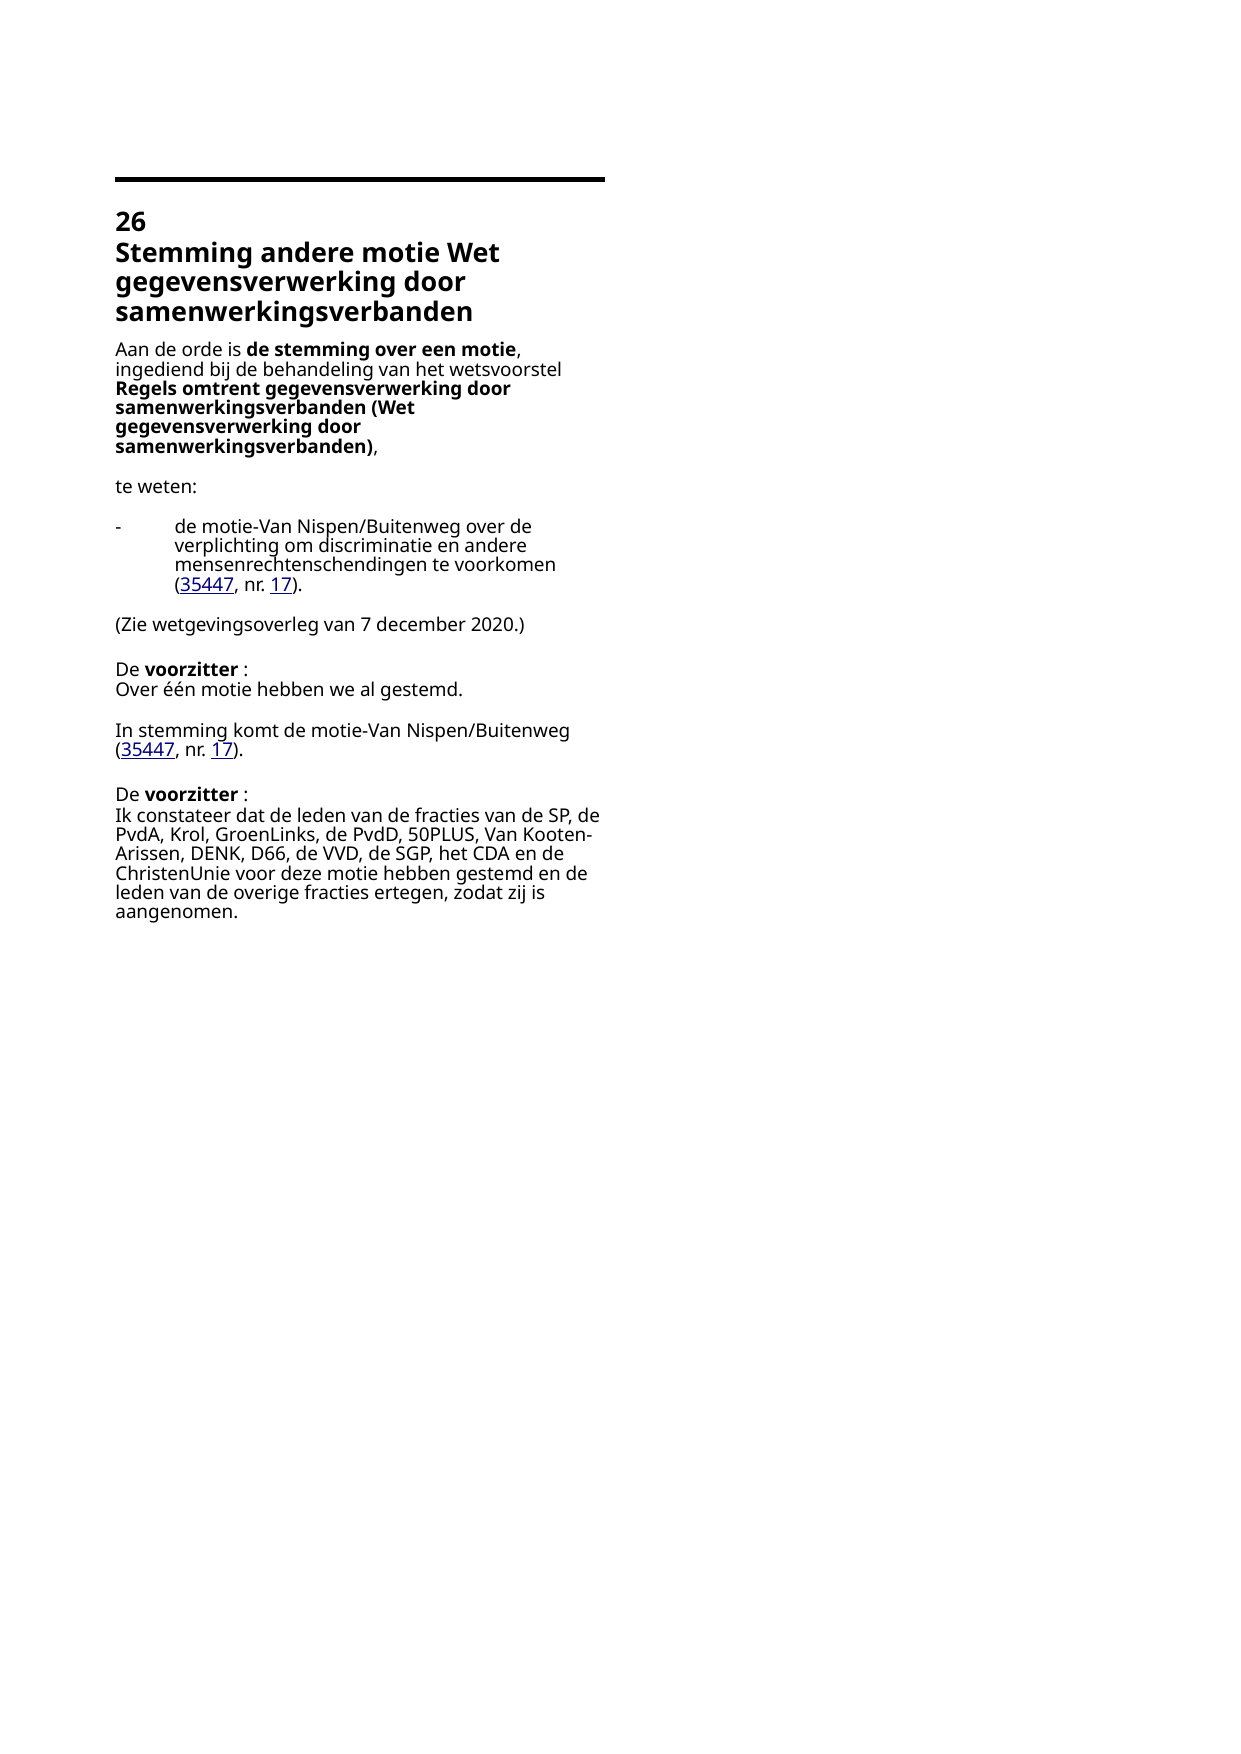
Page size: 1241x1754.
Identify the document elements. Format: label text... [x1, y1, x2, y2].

text 26 [115, 203, 605, 239]
text (Zie wetgevingsoverleg van 7 december 2020.) [115, 616, 605, 635]
text Ik constateer dat de leden van de fracties van de SP, de PvdA, Krol, GroenLinks, de PvdD, 50PLUS, Van Kooten-Arissen, DENK, D66, de VVD, de SGP, het CDA en de ChristenUnie voor deze motie hebben gestemd en de leden van de overige fracties ertegen, zodat zij is aangenomen. [115, 807, 605, 922]
text Stemming andere motie Wet gegevensverwerking door samenwerkingsverbanden [115, 239, 605, 341]
list de motie-Van Nispen/Buitenweg over de verplichting om discriminatie en andere mensenrechtenschendingen te voorkomen (35447, nr. 17). [115, 518, 605, 595]
text Aan de orde is de stemming over een motie, ingediend bij de behandeling van het wetsvoorstel Regels omtrent gegevensverwerking door samenwerkingsverbanden (Wet gegevensverwerking door samenwerkingsverbanden), [115, 341, 605, 457]
text De voorzitter : [115, 656, 605, 681]
text Over één motie hebben we al gestemd. [115, 681, 605, 701]
text De voorzitter : [115, 781, 605, 807]
text In stemming komt de motie-Van Nispen/Buitenweg (35447, nr. 17). [115, 722, 605, 760]
text te weten: [115, 478, 605, 497]
